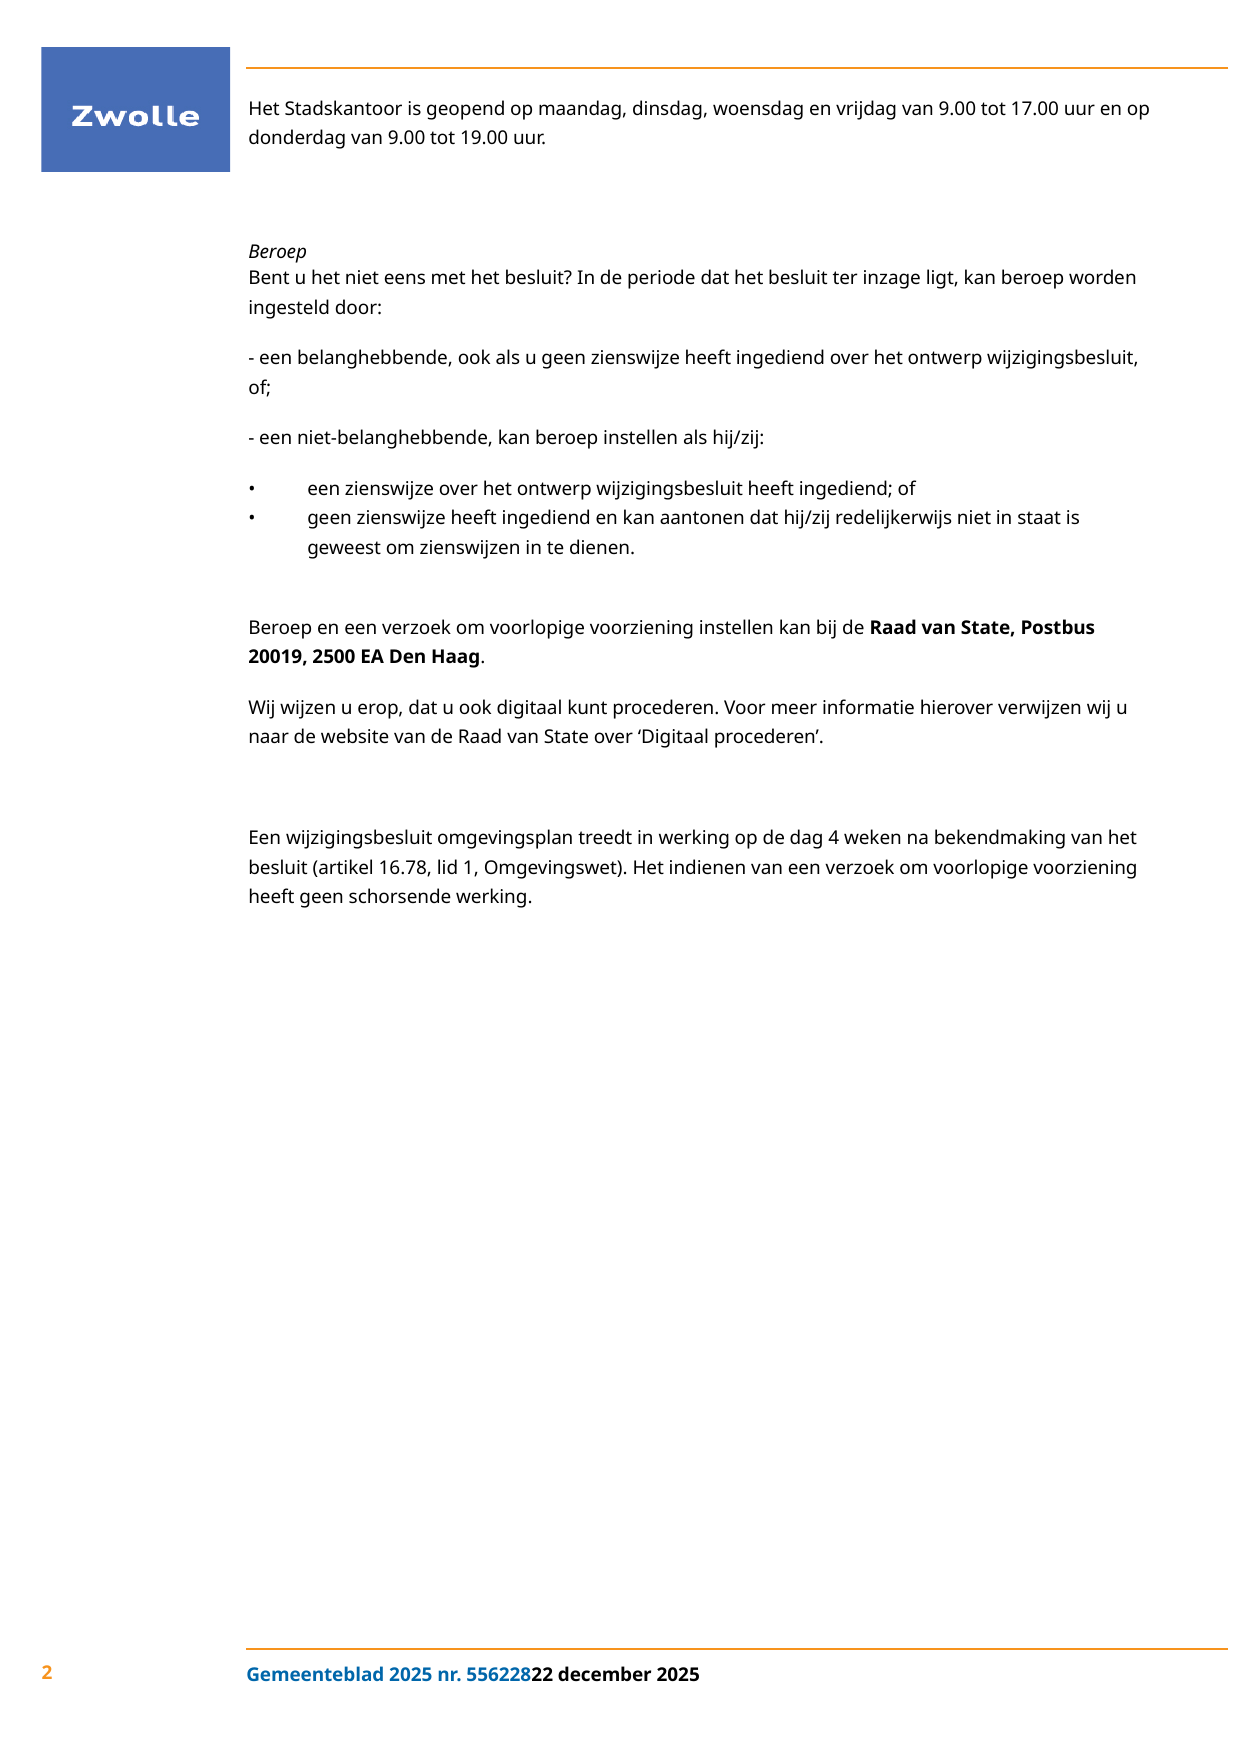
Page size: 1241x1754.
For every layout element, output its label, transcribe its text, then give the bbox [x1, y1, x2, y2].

text Beroep en een verzoek om voorlopige voorziening instellen kan bij de Raad van State, Postbus 20019, 2500 EA Den Haag. [248, 614, 1152, 669]
list een zienswijze over het ontwerp wijzigingsbesluit heeft ingediend; of [248, 475, 1152, 501]
text - een niet-belanghebbende, kan beroep instellen als hij/zij: [248, 424, 1152, 450]
picture [41, 47, 231, 172]
text Beroep [248, 239, 1152, 264]
text Wij wijzen u erop, dat u ook digitaal kunt procederen. Voor meer informatie hierover verwijzen wij u naar de website van de Raad van State over ‘Digitaal procederen’. [248, 694, 1152, 749]
text Een wijzigingsbesluit omgevingsplan treedt in werking op de dag 4 weken na bekendmaking van het besluit (artikel 16.78, lid 1, Omgevingswet). Het indienen van een verzoek om voorlopige voorziening heeft geen schorsende werking. [248, 824, 1152, 909]
text - een belanghebbende, ook als u geen zienswijze heeft ingediend over het ontwerp wijzigingsbesluit, of; [248, 344, 1152, 400]
list geen zienswijze heeft ingediend en kan aantonen dat hij/zij redelijkerwijs niet in staat is geweest om zienswijzen in te dienen. [248, 504, 1152, 560]
text Het Stadskantoor is geopend op maandag, dinsdag, woensdag en vrijdag van 9.00 tot 17.00 uur en op donderdag van 9.00 tot 19.00 uur. [248, 95, 1152, 150]
text Bent u het niet eens met het besluit? In de periode dat het besluit ter inzage ligt, kan beroep worden ingesteld door: [248, 264, 1152, 320]
